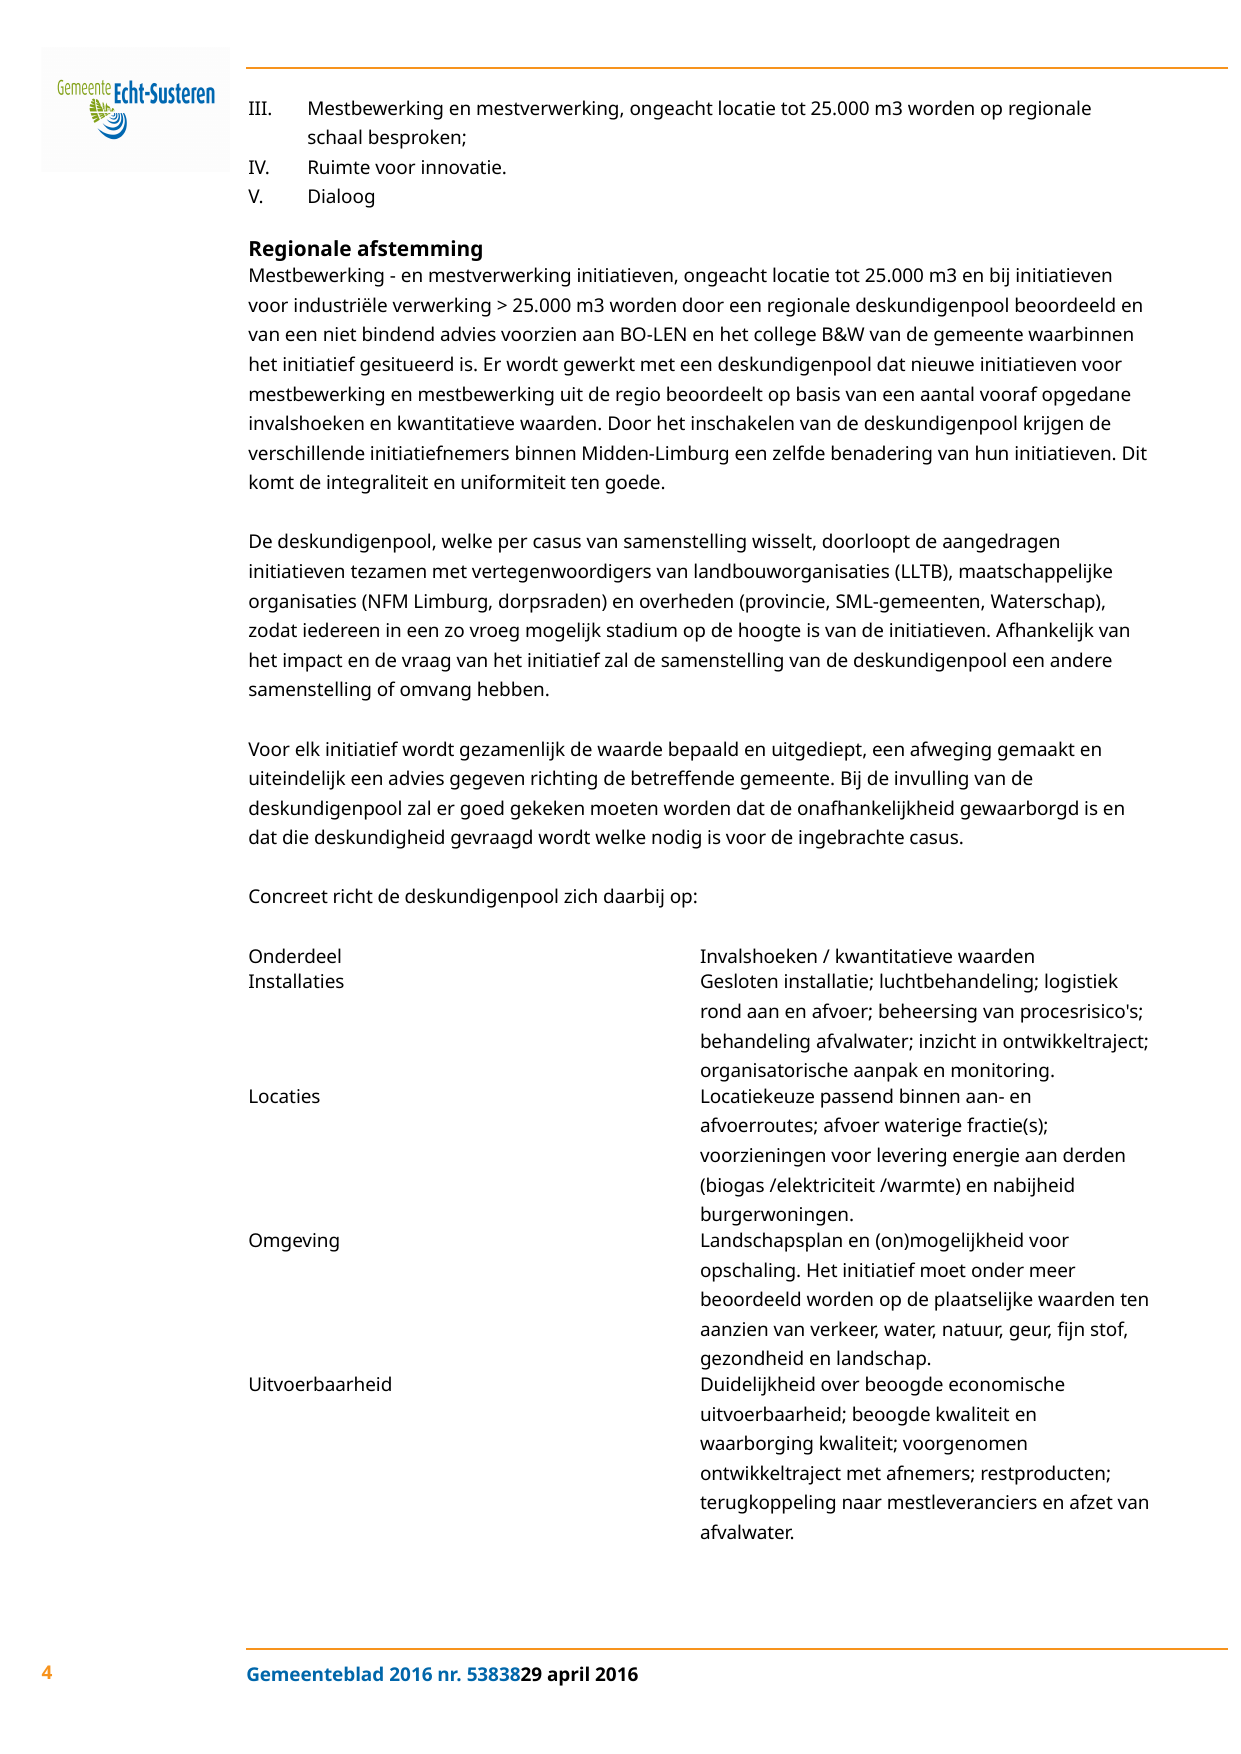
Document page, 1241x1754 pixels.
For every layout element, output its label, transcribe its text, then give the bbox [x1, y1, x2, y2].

text Mestbewerking - en mestverwerking initiatieven, ongeacht locatie tot 25.000 m3 en bij initiatieven voor industriële verwerking > 25.000 m3 worden door een regionale deskundigenpool beoordeeld en van een niet bindend advies voorzien aan BO-LEN en het college B&W van de gemeente waarbinnen het initiatief gesitueerd is. Er wordt gewerkt met een deskundigenpool dat nieuwe initiatieven voor mestbewerking en mestbewerking uit de regio beoordeelt op basis van een aantal vooraf opgedane invalshoeken en kwantitatieve waarden. Door het inschakelen van de deskundigenpool krijgen de verschillende initiatiefnemers binnen Midden-Limburg een zelfde benadering van hun initiatieven. Dit komt de integraliteit en uniformiteit ten goede. [248, 262, 1152, 495]
text Concreet richt de deskundigenpool zich daarbij op: [248, 884, 1152, 909]
text Regionale afstemming [248, 234, 1152, 262]
text De deskundigenpool, welke per casus van samenstelling wisselt, doorloopt de aangedragen initiatieven tezamen met vertegenwoordigers van landbouworganisaties (LLTB), maatschappelijke organisaties (NFM Limburg, dorpsraden) en overheden (provincie, SML-gemeenten, Waterschap), zodat iedereen in een zo vroeg mogelijk stadium op de hoogte is van de initiatieven. Afhankelijk van het impact en de vraag van het initiatief zal de samenstelling van de deskundigenpool een andere samenstelling of omvang hebben. [248, 529, 1152, 702]
table_cell Locatiekeuze passend binnen aan- en afvoerroutes; afvoer waterige fractie(s); voorzieningen voor levering energie aan derden (biogas /elektriciteit /warmte) en nabijheid burgerwoningen. [700, 1083, 1152, 1227]
table_cell Gesloten installatie; luchtbehandeling; logistiek rond aan en afvoer; beheersing van procesrisico's; behandeling afvalwater; inzicht in ontwikkeltraject; organisatorische aanpak en monitoring. [700, 969, 1152, 1083]
table_header Onderdeel [248, 943, 700, 969]
list Mestbewerking en mestverwerking, ongeacht locatie tot 25.000 m3 worden op regionale schaal besproken; [248, 95, 1152, 150]
table_cell Locaties [248, 1083, 700, 1227]
table_cell Uitvoerbaarheid [248, 1371, 700, 1545]
list Dialoog [248, 183, 1152, 209]
text Voor elk initiatief wordt gezamenlijk de waarde bepaald en uitgediept, een afweging gemaakt en uiteindelijk een advies gegeven richting de betreffende gemeente. Bij de invulling van de deskundigenpool zal er goed gekeken moeten worden dat de onafhankelijkheid gewaarborgd is en dat die deskundigheid gevraagd wordt welke nodig is voor de ingebrachte casus. [248, 736, 1152, 850]
table_cell Installaties [248, 969, 700, 1083]
table_cell Duidelijkheid over beoogde economische uitvoerbaarheid; beoogde kwaliteit en waarborging kwaliteit; voorgenomen ontwikkeltraject met afnemers; restproducten; terugkoppeling naar mestleveranciers en afzet van afvalwater. [700, 1371, 1152, 1545]
table_cell Omgeving [248, 1227, 700, 1371]
table_cell Landschapsplan en (on)mogelijkheid voor opschaling. Het initiatief moet onder meer beoordeeld worden op de plaatselijke waarden ten aanzien van verkeer, water, natuur, geur, fijn stof, gezondheid en landschap. [700, 1227, 1152, 1371]
list Ruimte voor innovatie. [248, 154, 1152, 180]
table_header Invalshoeken / kwantitatieve waarden [700, 943, 1152, 969]
picture [41, 47, 231, 172]
